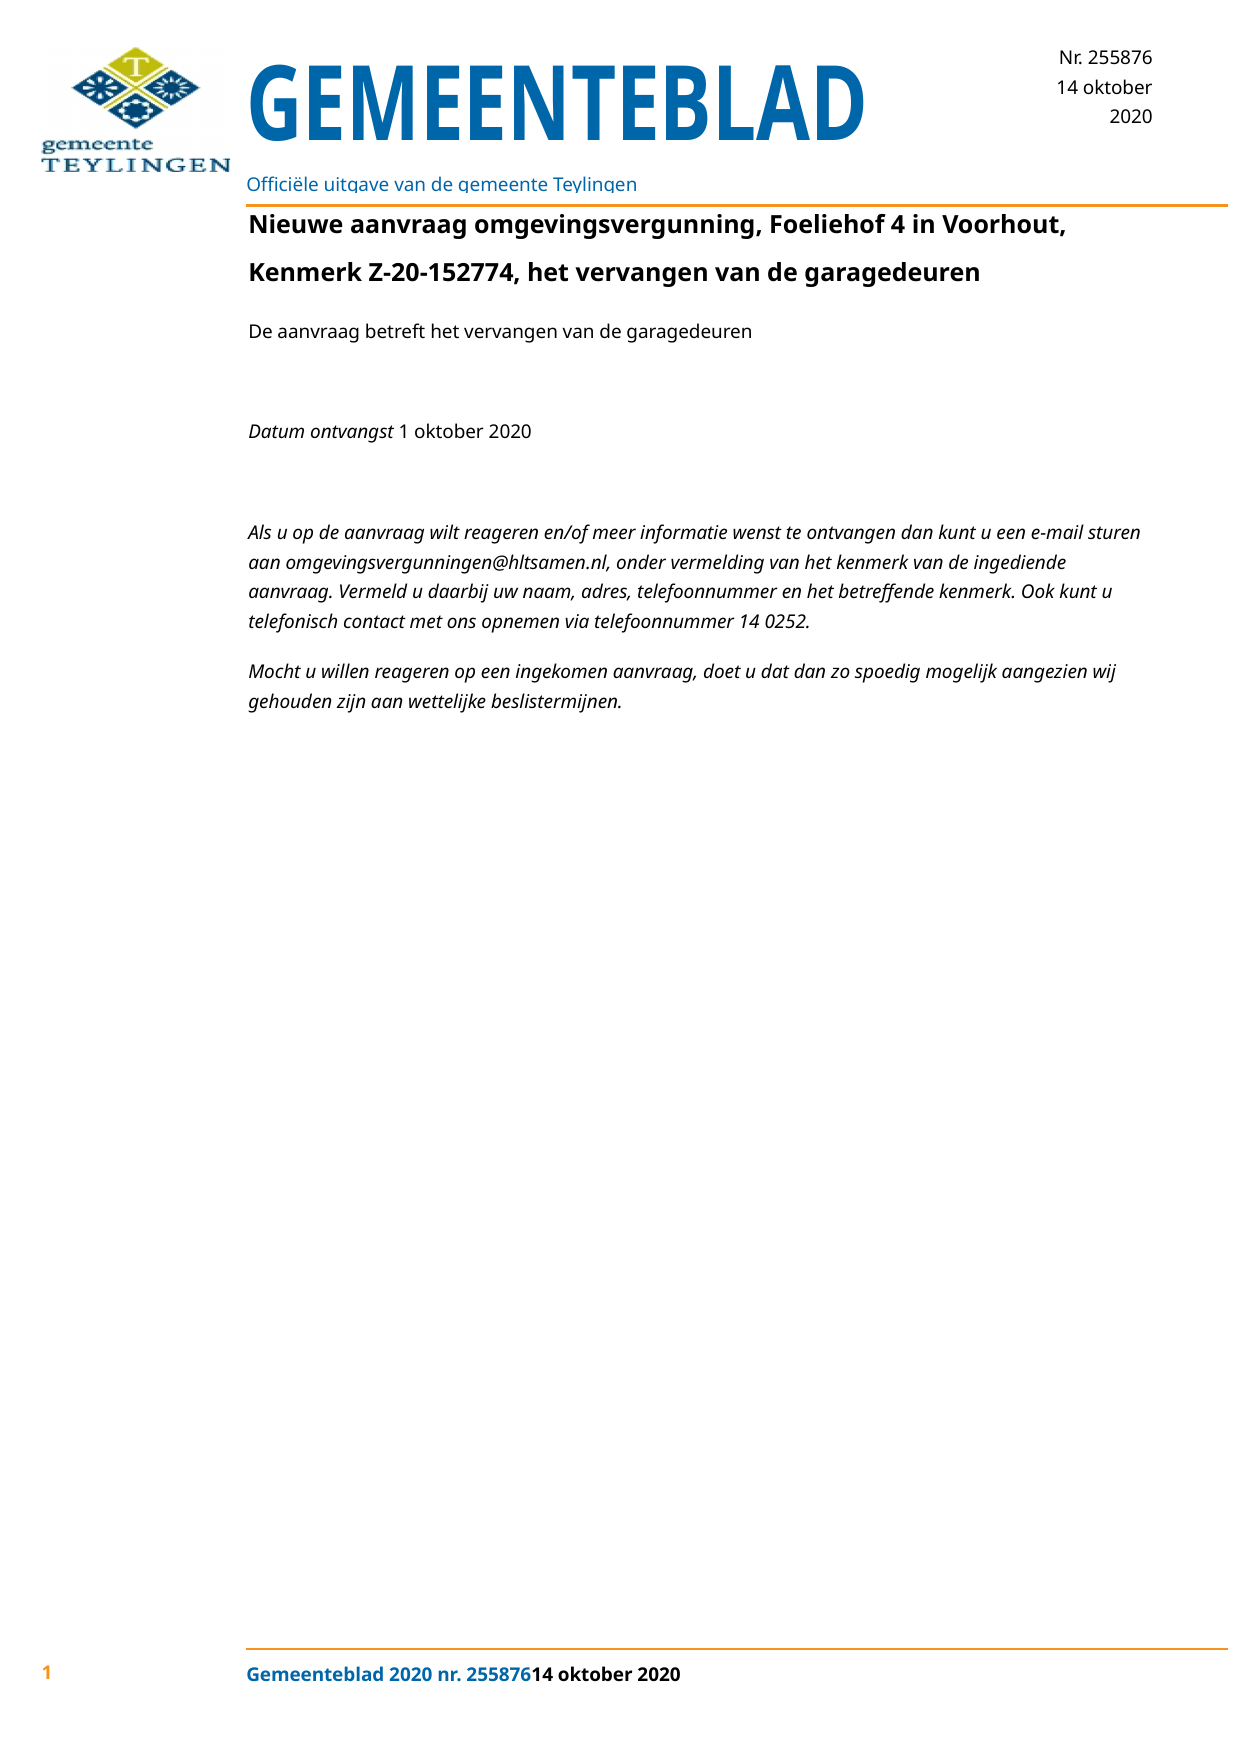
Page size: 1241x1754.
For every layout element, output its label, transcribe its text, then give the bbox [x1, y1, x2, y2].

picture [41, 47, 231, 172]
text De aanvraag betreft het vervangen van de garagedeuren [248, 318, 1152, 344]
text Als u op de aanvraag wilt reageren en/of meer informatie wenst te ontvangen dan kunt u een e-mail sturen aan omgevingsvergunningen@hltsamen.nl, onder vermelding van het kenmerk van de ingediende aanvraag. Vermeld u daarbij uw naam, adres, telefoonnummer en het betreffende kenmerk. Ook kunt u telefonisch contact met ons opnemen via telefoonnummer 14 0252. [248, 519, 1152, 634]
text Nieuwe aanvraag omgevingsvergunning, Foeliehof 4 in Voorhout, Kenmerk Z-20-152774, het vervangen van de garagedeuren [248, 207, 1152, 288]
text Datum ontvangst 1 oktober 2020 [248, 419, 1152, 444]
text Mocht u willen reageren op een ingekomen aanvraag, doet u dat dan zo spoedig mogelijk aangezien wij gehouden zijn aan wettelijke beslistermijnen. [248, 659, 1152, 714]
